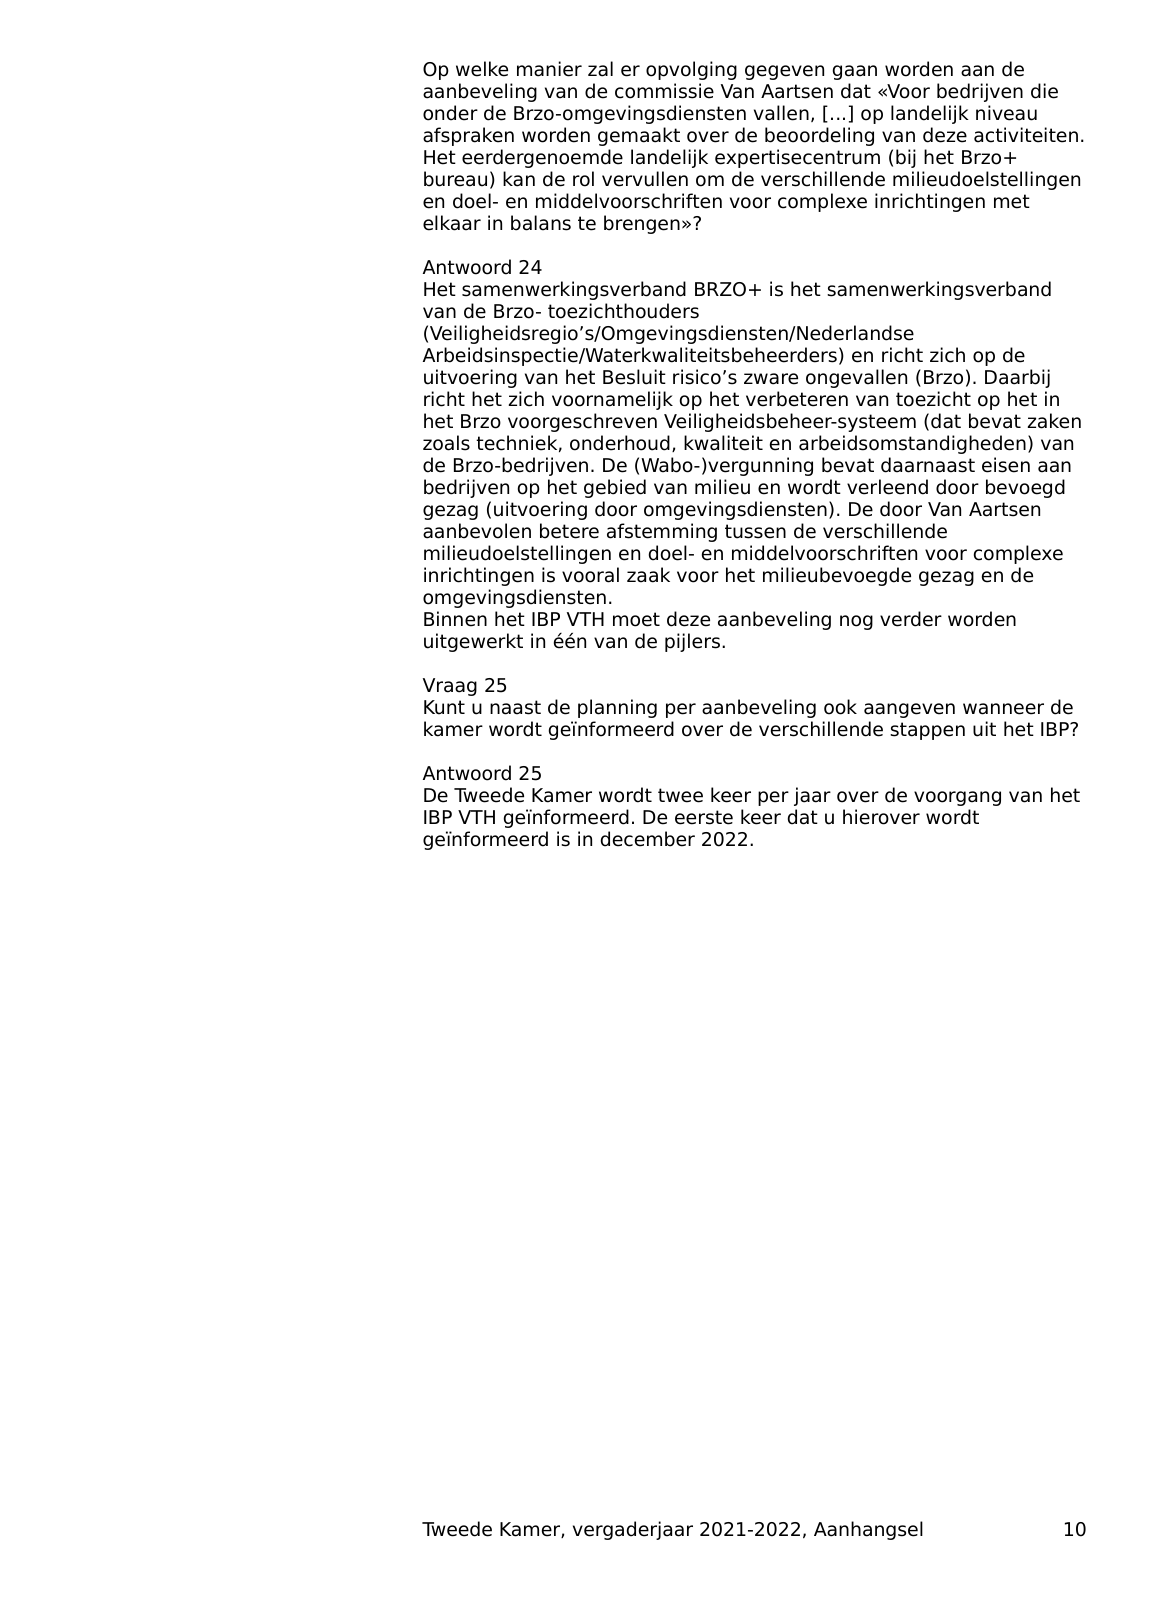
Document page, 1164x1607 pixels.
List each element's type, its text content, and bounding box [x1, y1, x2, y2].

text Vraag 25 [422, 675, 1087, 697]
text Antwoord 24 [422, 257, 1087, 279]
text Op welke manier zal er opvolging gegeven gaan worden aan de aanbeveling van de commissie Van Aartsen dat «Voor bedrijven die onder de Brzo-omgevingsdiensten vallen, [...] op landelijk niveau afspraken worden gemaakt over de beoordeling van deze activiteiten. Het eerdergenoemde landelijk expertisecentrum (bij het Brzo+ bureau) kan de rol vervullen om de verschillende milieudoelstellingen en doel- en middelvoorschriften voor complexe inrichtingen met elkaar in balans te brengen»? [422, 59, 1087, 235]
text Het samenwerkingsverband BRZO+ is het samenwerkingsverband van de Brzo- toezichthouders (Veiligheidsregio’s/Omgevingsdiensten/Nederlandse Arbeidsinspectie/Waterkwaliteitsbeheerders) en richt zich op de uitvoering van het Besluit risico’s zware ongevallen (Brzo). Daarbij richt het zich voornamelijk op het verbeteren van toezicht op het in het Brzo voorgeschreven Veiligheidsbeheer-systeem (dat bevat zaken zoals techniek, onderhoud, kwaliteit en arbeidsomstandigheden) van de Brzo-bedrijven. De (Wabo-)vergunning bevat daarnaast eisen aan bedrijven op het gebied van milieu en wordt verleend door bevoegd gezag (uitvoering door omgevingsdiensten). De door Van Aartsen aanbevolen betere afstemming tussen de verschillende milieudoelstellingen en doel- en middelvoorschriften voor complexe inrichtingen is vooral zaak voor het milieubevoegde gezag en de omgevingsdiensten. [422, 279, 1087, 609]
text Kunt u naast de planning per aanbeveling ook aangeven wanneer de kamer wordt geïnformeerd over de verschillende stappen uit het IBP? [422, 697, 1087, 741]
text De Tweede Kamer wordt twee keer per jaar over de voorgang van het IBP VTH geïnformeerd. De eerste keer dat u hierover wordt geïnformeerd is in december 2022. [422, 785, 1087, 851]
text Binnen het IBP VTH moet deze aanbeveling nog verder worden uitgewerkt in één van de pijlers. [422, 609, 1087, 653]
text Antwoord 25 [422, 763, 1087, 785]
